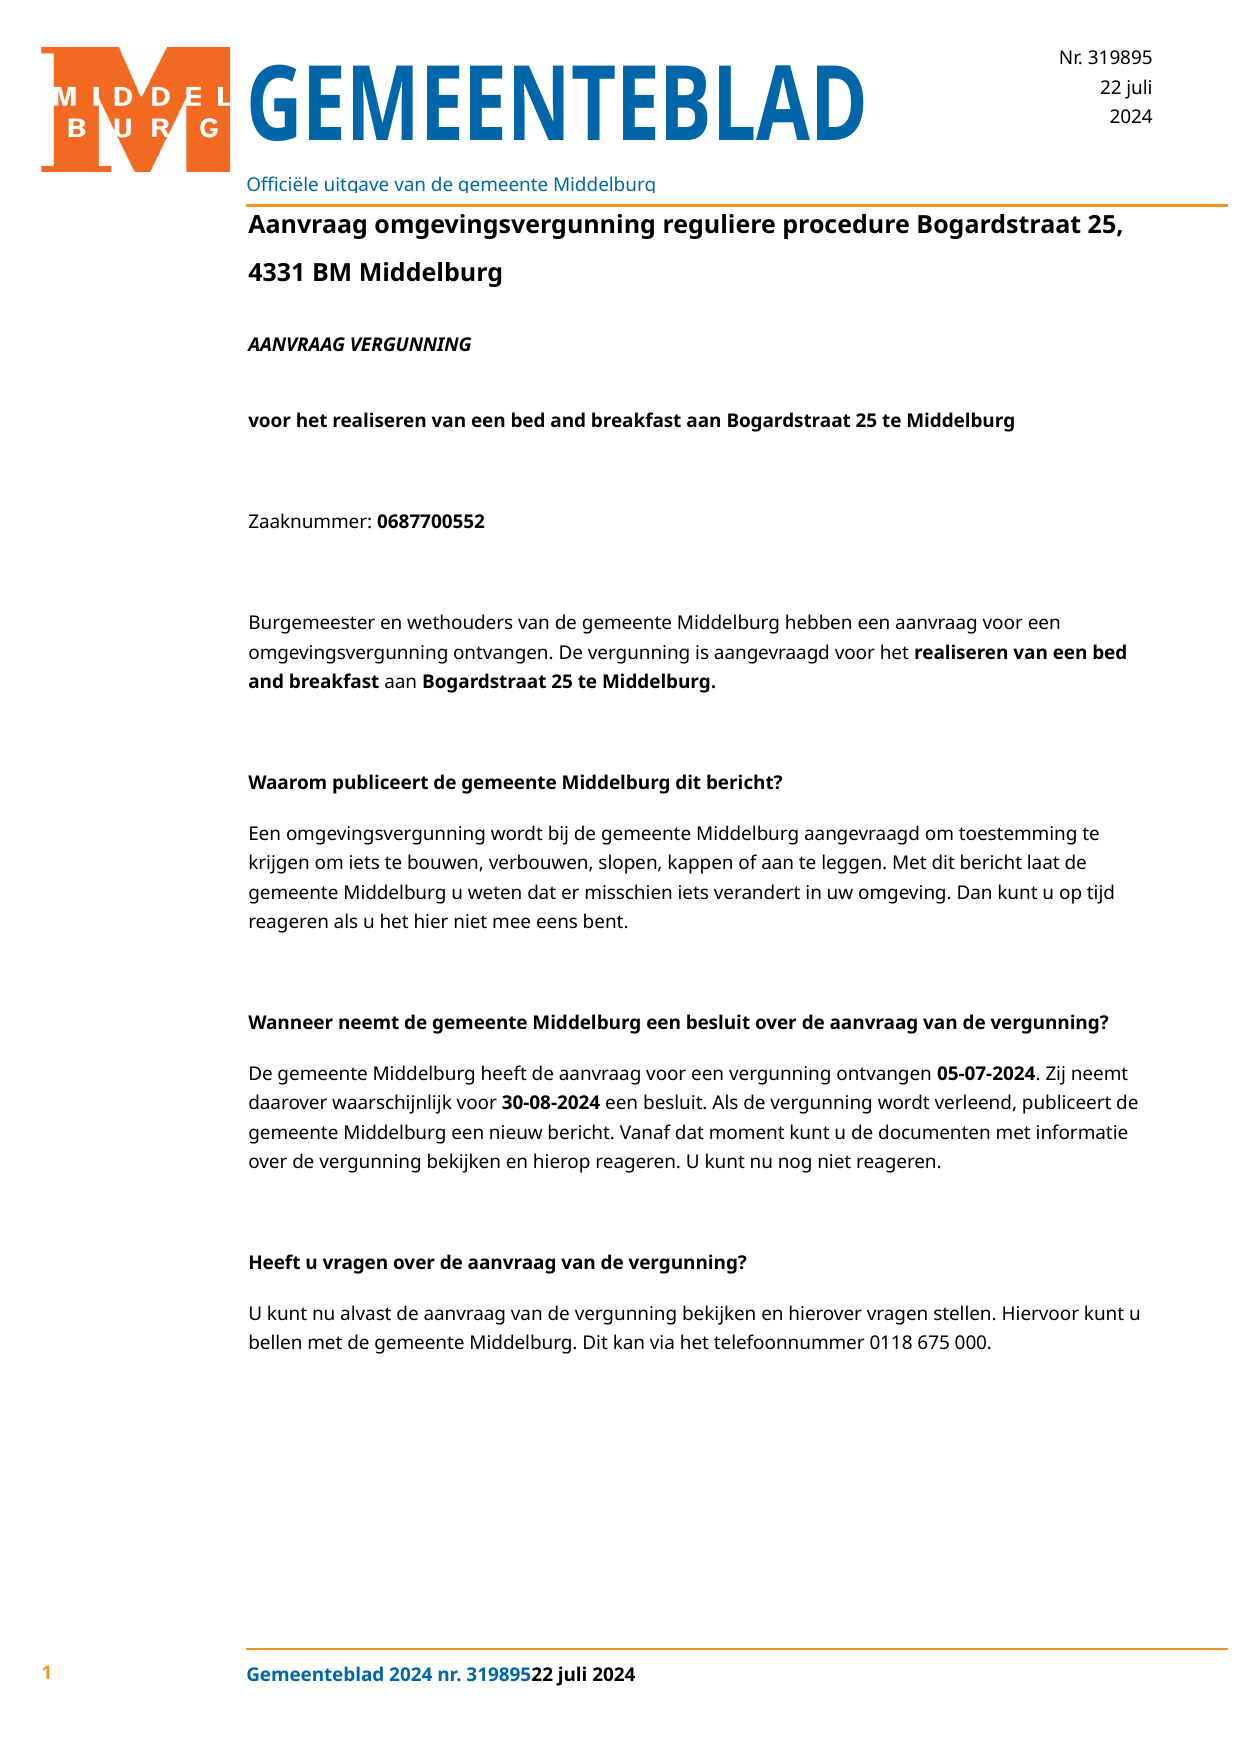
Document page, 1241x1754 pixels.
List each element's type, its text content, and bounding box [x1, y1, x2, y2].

text U kunt nu alvast de aanvraag van de vergunning bekijken en hierover vragen stellen. Hiervoor kunt u bellen met de gemeente Middelburg. Dit kan via het telefoonnummer 0118 675 000. [248, 1300, 1152, 1355]
text Een omgevingsvergunning wordt bij de gemeente Middelburg aangevraagd om toestemming te krijgen om iets te bouwen, verbouwen, slopen, kappen of aan te leggen. Met dit bericht laat de gemeente Middelburg u weten dat er misschien iets verandert in uw omgeving. Dan kunt u op tijd reageren als u het hier niet mee eens bent. [248, 820, 1152, 934]
text Waarom publiceert de gemeente Middelburg dit bericht? [248, 769, 1152, 795]
text Wanneer neemt de gemeente Middelburg een besluit over de aanvraag van de vergunning? [248, 1009, 1152, 1035]
text voor het realiseren van een bed and breakfast aan Bogardstraat 25 te Middelburg [248, 408, 1152, 433]
picture [41, 47, 231, 172]
text Aanvraag omgevingsvergunning reguliere procedure Bogardstraat 25, 4331 BM Middelburg [248, 207, 1152, 288]
text De gemeente Middelburg heeft de aanvraag voor een vergunning ontvangen 05-07-2024. Zij neemt daarover waarschijnlijk voor 30-08-2024 een besluit. Als de vergunning wordt verleend, publiceert de gemeente Middelburg een nieuw bericht. Vanaf dat moment kunt u de documenten met informatie over de vergunning bekijken en hierop reageren. U kunt nu nog niet reageren. [248, 1060, 1152, 1174]
text Zaaknummer: 0687700552 [248, 508, 1152, 534]
text AANVRAAG VERGUNNING [248, 331, 1152, 357]
text Heeft u vragen over de aanvraag van de vergunning? [248, 1249, 1152, 1275]
text Burgemeester en wethouders van de gemeente Middelburg hebben een aanvraag voor een omgevingsvergunning ontvangen. De vergunning is aangevraagd voor het realiseren van een bed and breakfast aan Bogardstraat 25 te Middelburg. [248, 609, 1152, 694]
